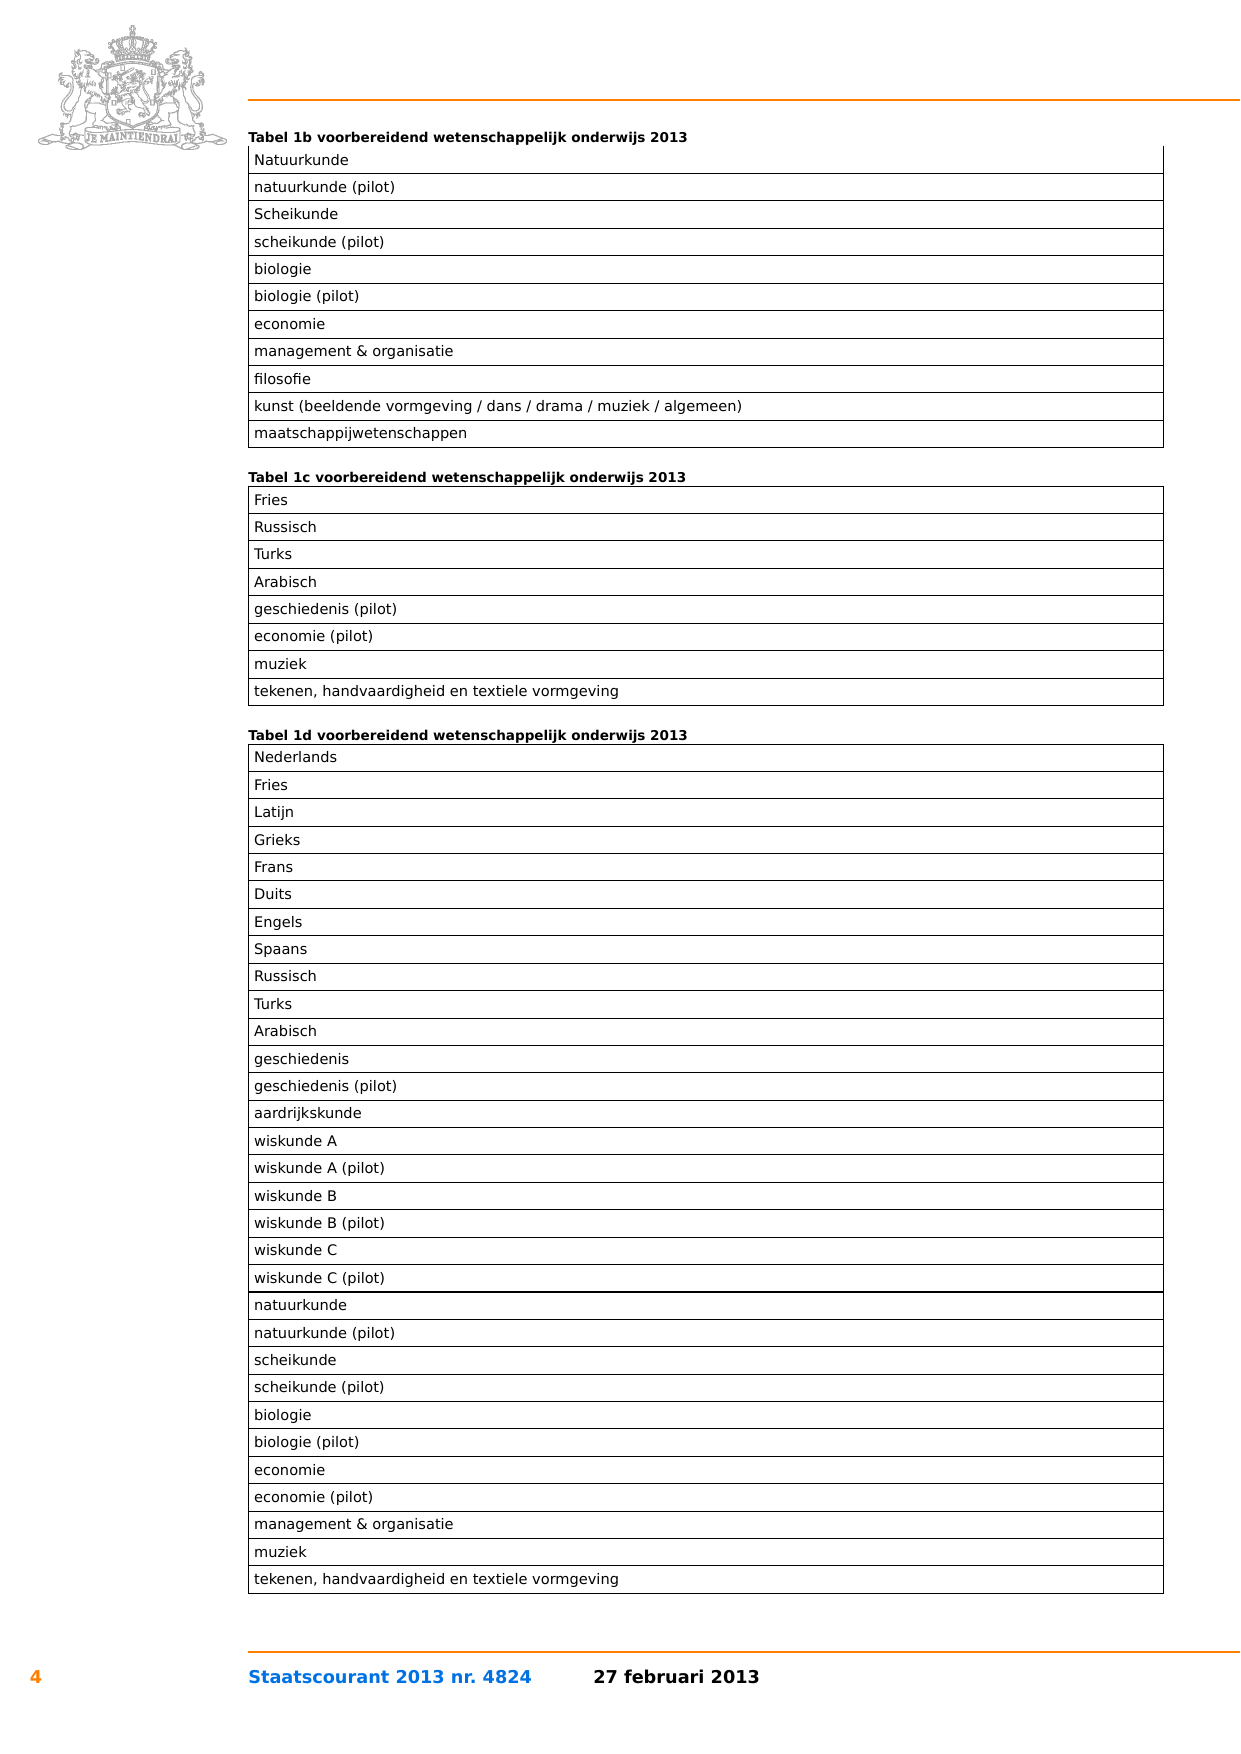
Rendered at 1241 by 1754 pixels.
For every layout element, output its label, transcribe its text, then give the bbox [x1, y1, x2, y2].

table_cell maatschappijwetenschappen [249, 421, 1163, 447]
table_cell geschiedenis [249, 1046, 1163, 1072]
table_cell scheikunde (pilot) [249, 229, 1163, 255]
table_header Tabel 1d voorbereidend wetenschappelijk onderwijs 2013 [248, 728, 1163, 743]
table_cell wiskunde C (pilot) [249, 1265, 1163, 1291]
table_cell management & organisatie [249, 339, 1163, 365]
table_cell Nederlands [249, 745, 1163, 771]
table_cell economie [249, 1457, 1163, 1483]
table_cell Natuurkunde [249, 146, 1163, 173]
table_cell scheikunde (pilot) [249, 1375, 1163, 1401]
table_cell wiskunde A [249, 1128, 1163, 1154]
table_cell aardrijkskunde [249, 1101, 1163, 1127]
table_cell Fries [249, 772, 1163, 798]
table_cell Grieks [249, 827, 1163, 853]
table_cell Russisch [249, 514, 1163, 540]
table_cell wiskunde B [249, 1183, 1163, 1209]
table_cell Turks [249, 541, 1163, 568]
table_cell Fries [249, 487, 1163, 513]
table_cell biologie (pilot) [249, 284, 1163, 310]
table_cell Scheikunde [249, 201, 1163, 228]
table_cell biologie [249, 256, 1163, 283]
table_cell wiskunde A (pilot) [249, 1155, 1163, 1182]
table_cell wiskunde B (pilot) [249, 1210, 1163, 1237]
table_cell Latijn [249, 799, 1163, 826]
table_cell muziek [249, 1539, 1163, 1565]
table_cell management & organisatie [249, 1512, 1163, 1538]
table_cell geschiedenis (pilot) [249, 596, 1163, 623]
table_cell biologie (pilot) [249, 1429, 1163, 1456]
table_cell Turks [249, 991, 1163, 1017]
table_cell natuurkunde [249, 1293, 1163, 1319]
table_cell natuurkunde (pilot) [249, 1320, 1163, 1346]
table_cell muziek [249, 651, 1163, 677]
table_cell kunst (beeldende vormgeving / dans / drama / muziek / algemeen) [249, 393, 1163, 419]
table_cell Spaans [249, 936, 1163, 963]
table_cell Frans [249, 854, 1163, 880]
table_cell Duits [249, 881, 1163, 908]
table_cell tekenen, handvaardigheid en textiele vormgeving [249, 1566, 1163, 1593]
picture [38, 25, 227, 150]
table_cell wiskunde C [249, 1238, 1163, 1264]
table_cell Arabisch [249, 569, 1163, 595]
table_cell Arabisch [249, 1019, 1163, 1045]
table_cell economie (pilot) [249, 624, 1163, 650]
table_cell Russisch [249, 964, 1163, 990]
table_cell economie (pilot) [249, 1484, 1163, 1511]
table_cell Engels [249, 909, 1163, 935]
table_cell economie [249, 311, 1163, 337]
table_cell geschiedenis (pilot) [249, 1073, 1163, 1099]
table_header Tabel 1c voorbereidend wetenschappelijk onderwijs 2013 [248, 470, 1163, 486]
table_cell biologie [249, 1402, 1163, 1428]
table_cell natuurkunde (pilot) [249, 174, 1163, 200]
table_header Tabel 1b voorbereidend wetenschappelijk onderwijs 2013 [248, 130, 1163, 146]
table_cell tekenen, handvaardigheid en textiele vormgeving [249, 679, 1163, 705]
table_cell scheikunde [249, 1347, 1163, 1373]
table_cell filosofie [249, 366, 1163, 392]
